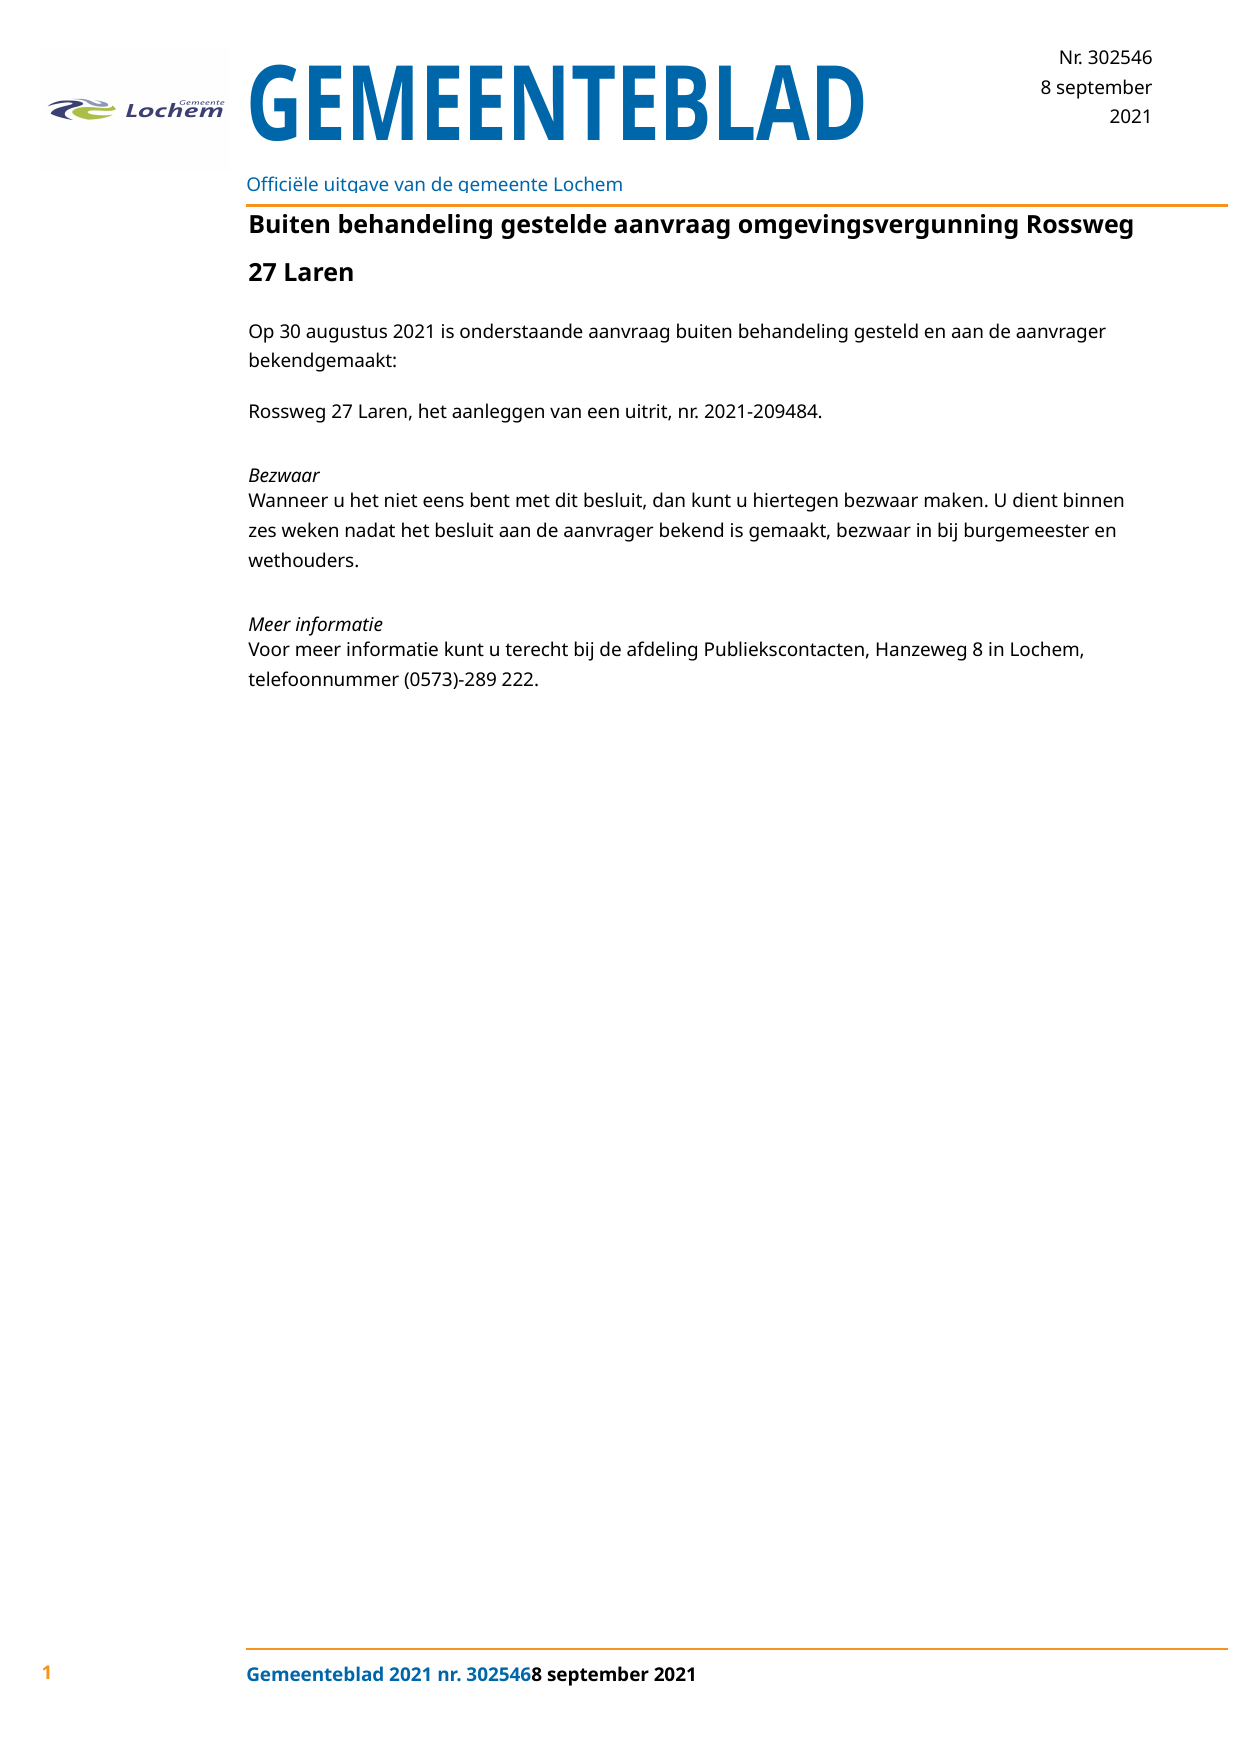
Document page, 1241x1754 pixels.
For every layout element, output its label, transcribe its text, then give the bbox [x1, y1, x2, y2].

text Buiten behandeling gestelde aanvraag omgevingsvergunning Rossweg 27 Laren [248, 207, 1152, 288]
text Rossweg 27 Laren, het aanleggen van een uitrit, nr. 2021-209484. [248, 398, 1152, 424]
text Meer informatie [248, 611, 1152, 636]
text Op 30 augustus 2021 is onderstaande aanvraag buiten behandeling gesteld en aan de aanvrager bekendgemaakt: [248, 318, 1152, 373]
text Voor meer informatie kunt u terecht bij de afdeling Publiekscontacten, Hanzeweg 8 in Lochem, telefoonnummer (0573)-289 222. [248, 636, 1152, 692]
text Bezwaar [248, 462, 1152, 488]
picture [41, 47, 231, 172]
text Wanneer u het niet eens bent met dit besluit, dan kunt u hiertegen bezwaar maken. U dient binnen zes weken nadat het besluit aan de aanvrager bekend is gemaakt, bezwaar in bij burgemeester en wethouders. [248, 488, 1152, 572]
